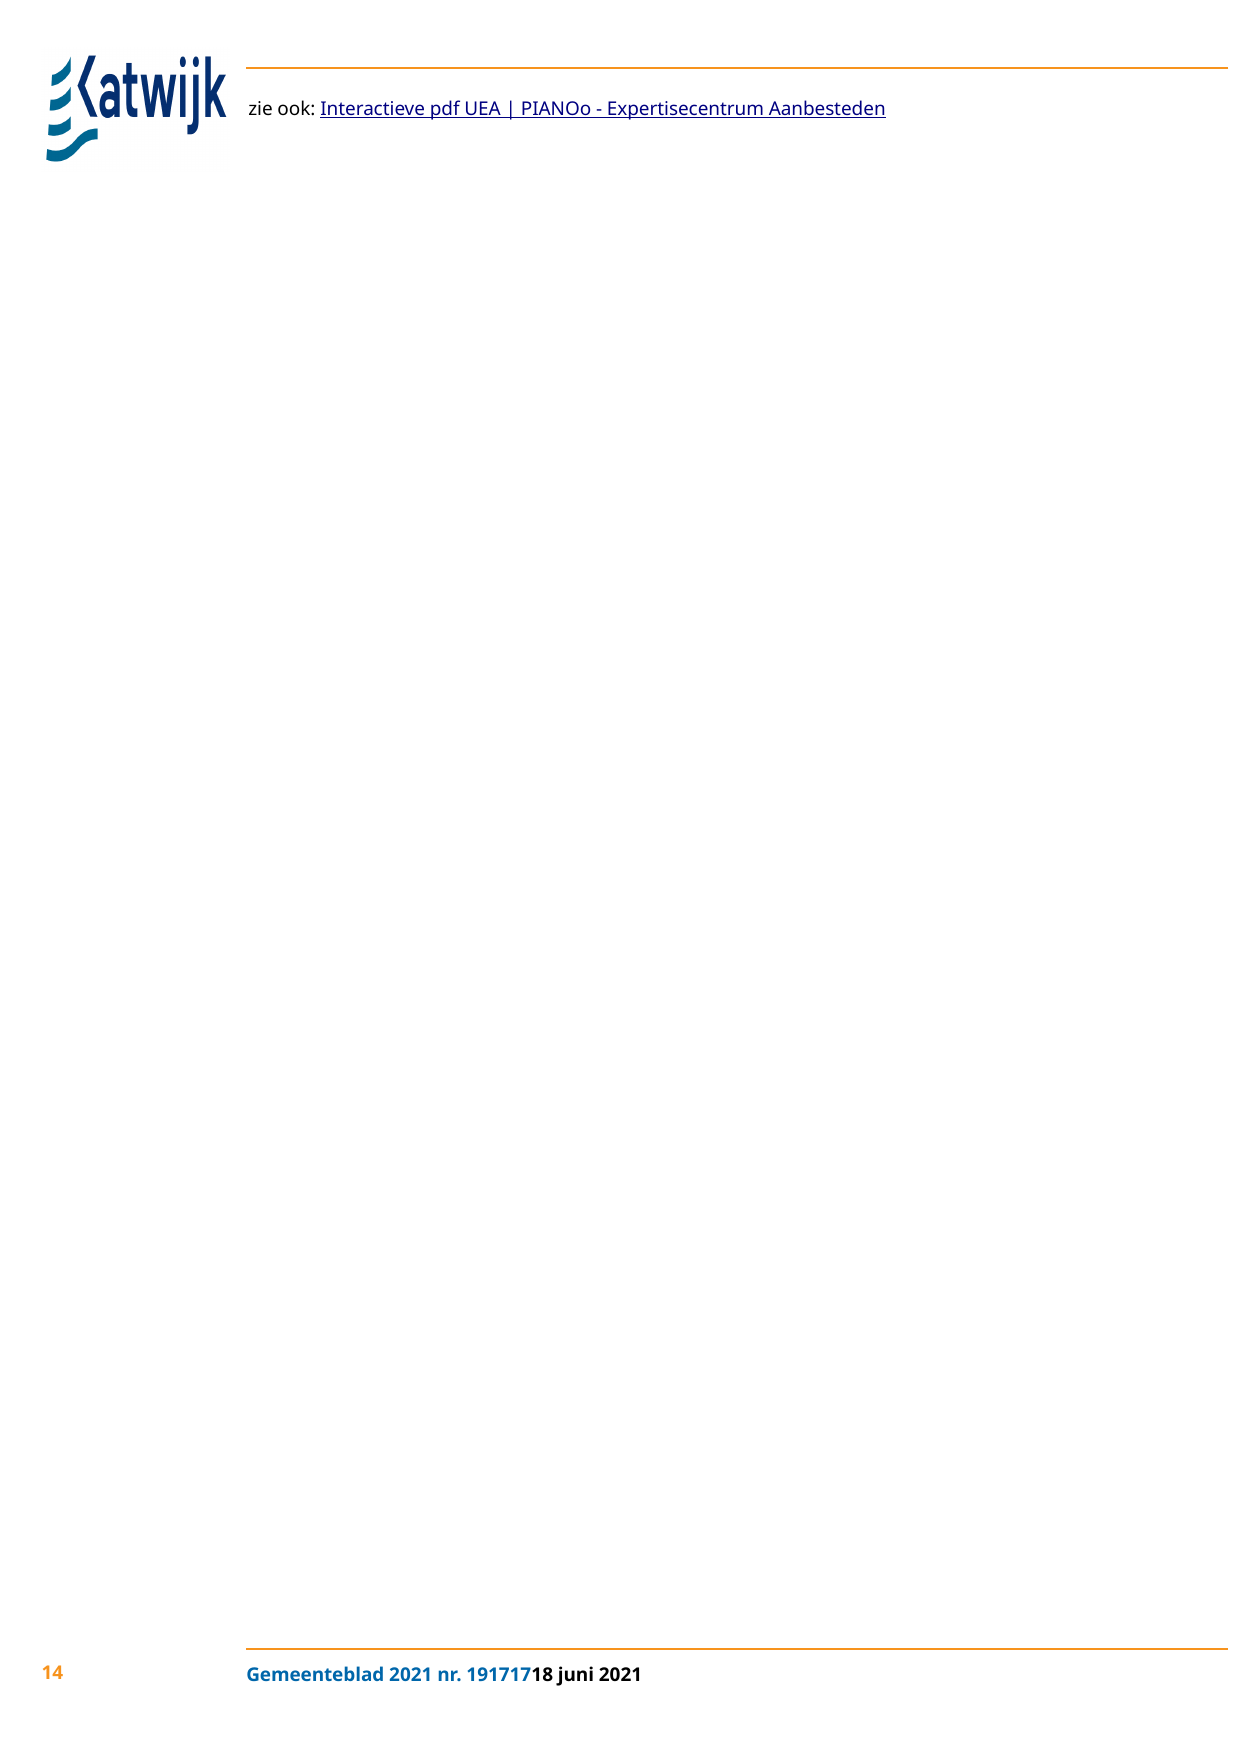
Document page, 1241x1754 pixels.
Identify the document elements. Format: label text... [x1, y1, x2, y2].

text zie ook: Interactieve pdf UEA | PIANOo - Expertisecentrum Aanbesteden [248, 95, 1152, 121]
picture [41, 47, 231, 172]
